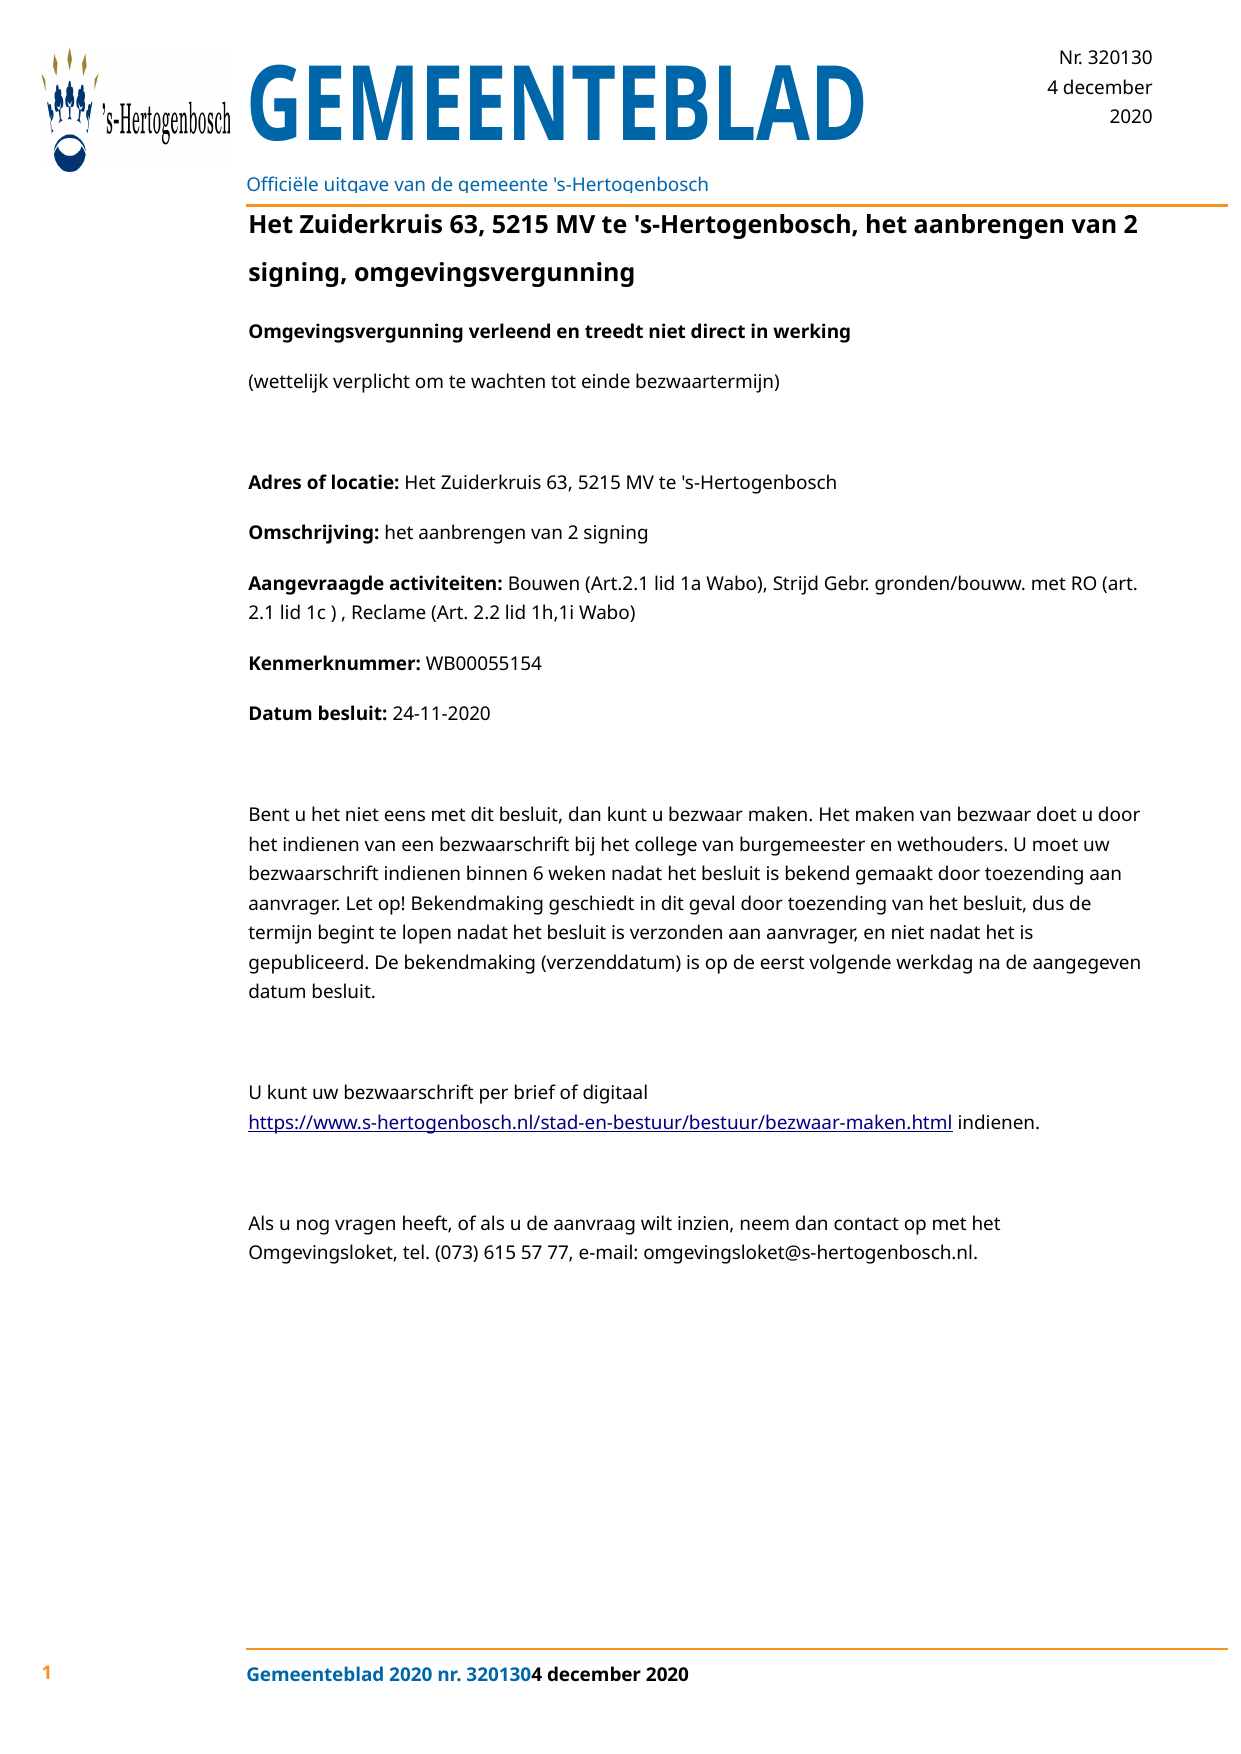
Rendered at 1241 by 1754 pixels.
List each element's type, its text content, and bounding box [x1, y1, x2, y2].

text Datum besluit: 24-11-2020 [248, 700, 1152, 726]
text Adres of locatie: Het Zuiderkruis 63, 5215 MV te 's-Hertogenbosch [248, 469, 1152, 495]
text Omgevingsvergunning verleend en treedt niet direct in werking [248, 318, 1152, 344]
text Het Zuiderkruis 63, 5215 MV te 's-Hertogenbosch, het aanbrengen van 2 signing, omgevingsvergunning [248, 207, 1152, 288]
text (wettelijk verplicht om te wachten tot einde bezwaartermijn) [248, 368, 1152, 394]
text Aangevraagde activiteiten: Bouwen (Art.2.1 lid 1a Wabo), Strijd Gebr. gronden/bouww. met RO (art. 2.1 lid 1c ) , Reclame (Art. 2.2 lid 1h,1i Wabo) [248, 570, 1152, 625]
text Omschrijving: het aanbrengen van 2 signing [248, 519, 1152, 545]
text U kunt uw bezwaarschrift per brief of digitaal https://www.s-hertogenbosch.nl/stad-en-bestuur/bestuur/bezwaar-maken.html indienen. [248, 1079, 1152, 1135]
picture [41, 47, 231, 172]
text Als u nog vragen heeft, of als u de aanvraag wilt inzien, neem dan contact op met het Omgevingsloket, tel. (073) 615 57 77, e-mail: omgevingsloket@s-hertogenbosch.nl. [248, 1210, 1152, 1265]
text Bent u het niet eens met dit besluit, dan kunt u bezwaar maken. Het maken van bezwaar doet u door het indienen van een bezwaarschrift bij het college van burgemeester en wethouders. U moet uw bezwaarschrift indienen binnen 6 weken nadat het besluit is bekend gemaakt door toezending aan aanvrager. Let op! Bekendmaking geschiedt in dit geval door toezending van het besluit, dus de termijn begint te lopen nadat het besluit is verzonden aan aanvrager, en niet nadat het is gepubliceerd. De bekendmaking (verzenddatum) is op de eerst volgende werkdag na de aangegeven datum besluit. [248, 801, 1152, 1004]
text Kenmerknummer: WB00055154 [248, 650, 1152, 676]
